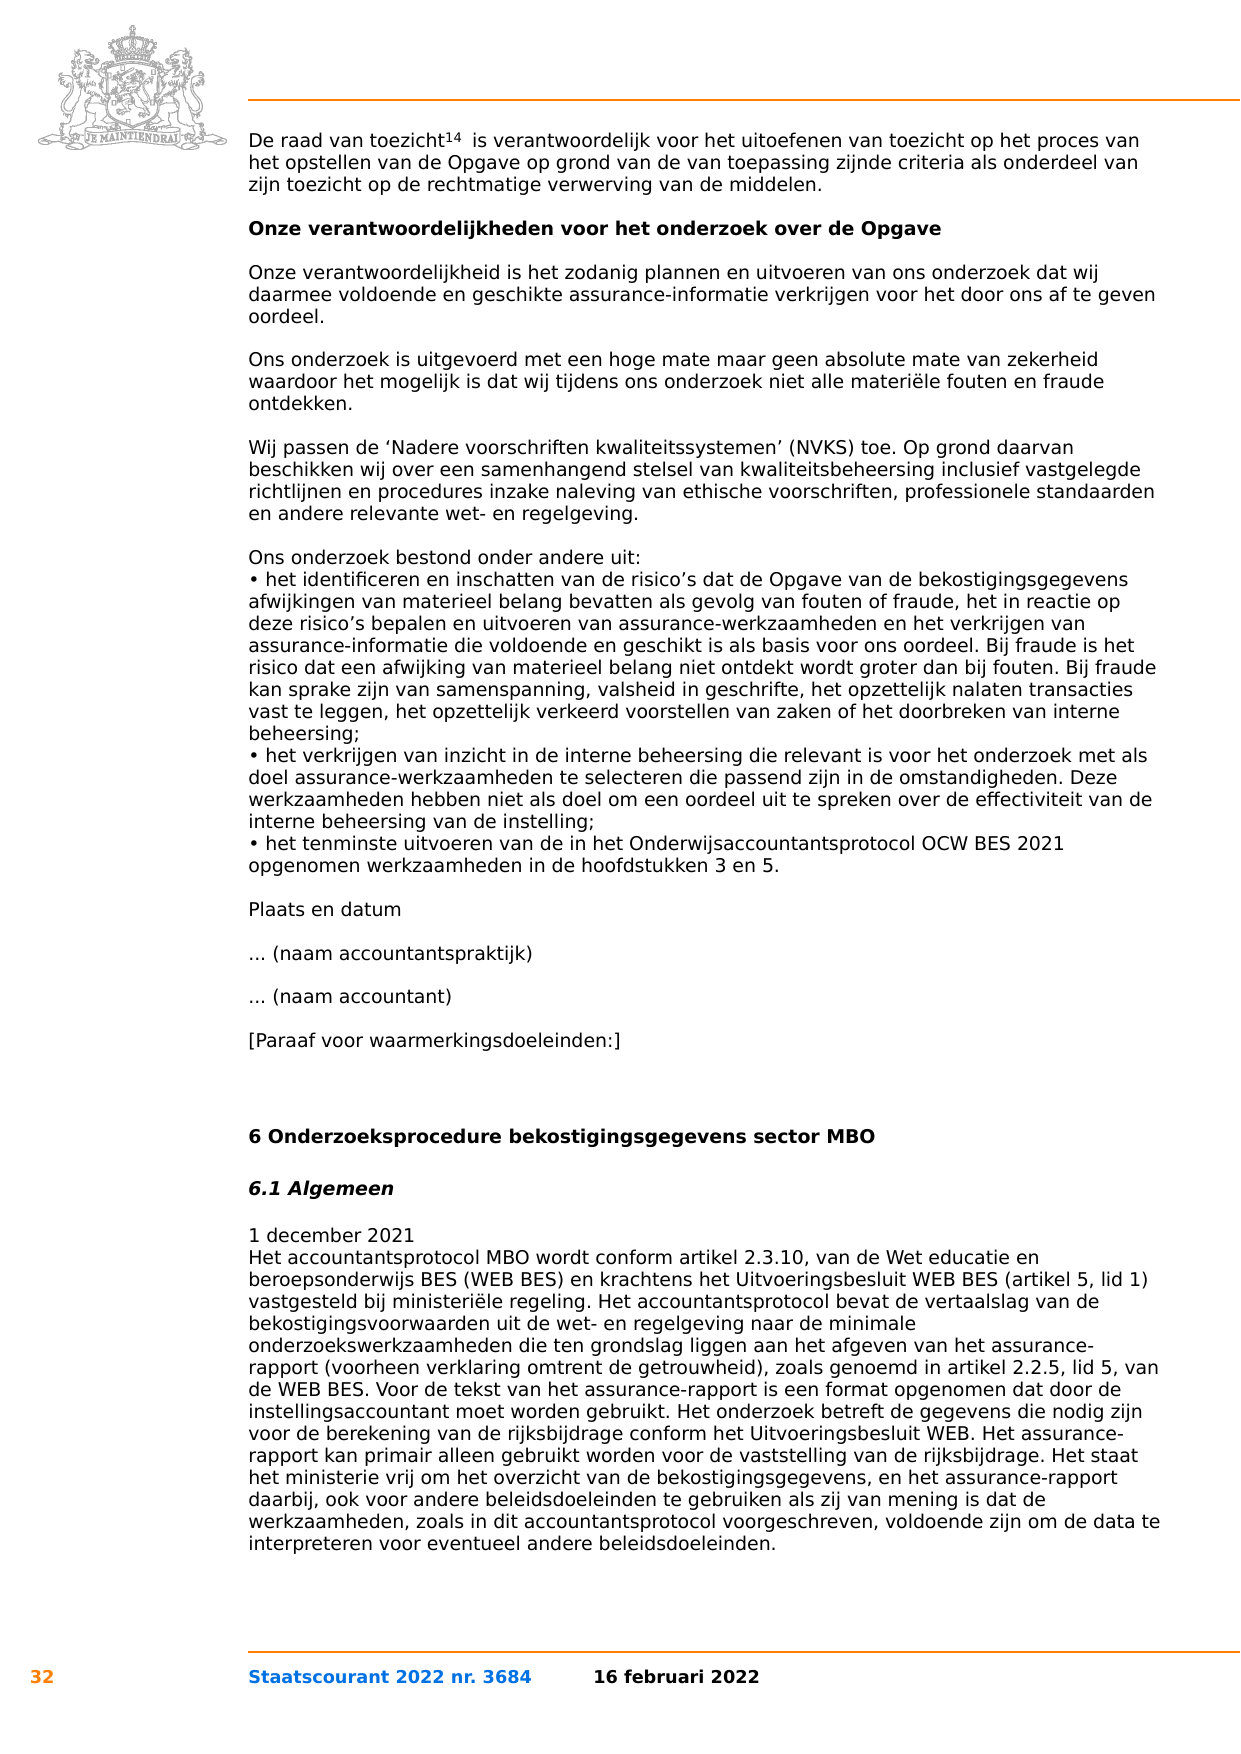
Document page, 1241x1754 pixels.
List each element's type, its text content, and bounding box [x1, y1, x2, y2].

text Ons onderzoek is uitgevoerd met een hoge mate maar geen absolute mate van zekerheid waardoor het mogelijk is dat wij tijdens ons onderzoek niet alle materiële fouten en fraude ontdekken. [248, 349, 1163, 415]
text • het tenminste uitvoeren van de in het Onderwijsaccountantsprotocol OCW BES 2021 opgenomen werkzaamheden in de hoofdstukken 3 en 5. [248, 833, 1163, 877]
text Onze verantwoordelijkheid is het zodanig plannen en uitvoeren van ons onderzoek dat wij daarmee voldoende en geschikte assurance-informatie verkrijgen voor het door ons af te geven oordeel. [248, 262, 1163, 327]
text Wij passen de ‘Nadere voorschriften kwaliteitssystemen’ (NVKS) toe. Op grond daarvan beschikken wij over een samenhangend stelsel van kwaliteitsbeheersing inclusief vastgelegde richtlijnen en procedures inzake naleving van ethische voorschriften, professionele standaarden en andere relevante wet- en regelgeving. [248, 437, 1163, 525]
picture [38, 25, 227, 150]
text ... (naam accountant) [248, 986, 1163, 1008]
text ... (naam accountantspraktijk) [248, 942, 1163, 964]
text • het verkrijgen van inzicht in de interne beheersing die relevant is voor het onderzoek met als doel assurance-werkzaamheden te selecteren die passend zijn in de omstandigheden. Deze werkzaamheden hebben niet als doel om een oordeel uit te spreken over de effectiviteit van de interne beheersing van de instelling; [248, 745, 1163, 833]
text • het identificeren en inschatten van de risico’s dat de Opgave van de bekostigingsgegevens afwijkingen van materieel belang bevatten als gevolg van fouten of fraude, het in reactie op deze risico’s bepalen en uitvoeren van assurance-werkzaamheden en het verkrijgen van assurance-informatie die voldoende en geschikt is als basis voor ons oordeel. Bij fraude is het risico dat een afwijking van materieel belang niet ontdekt wordt groter dan bij fouten. Bij fraude kan sprake zijn van samenspanning, valsheid in geschrifte, het opzettelijk nalaten transacties vast te leggen, het opzettelijk verkeerd voorstellen van zaken of het doorbreken van interne beheersing; [248, 569, 1163, 745]
text 1 december 2021 [248, 1225, 1163, 1247]
text [Paraaf voor waarmerkingsdoeleinden:] [248, 1030, 1163, 1052]
subtitle 6 Onderzoeksprocedure bekostigingsgegevens sector MBO [248, 1126, 1163, 1148]
subtitle 6.1 Algemeen [248, 1178, 1163, 1200]
subtitle Onze verantwoordelijkheden voor het onderzoek over de Opgave [248, 218, 1163, 240]
text Plaats en datum [248, 898, 1163, 921]
text De raad van toezicht14 is verantwoordelijk voor het uitoefenen van toezicht op het proces van het opstellen van de Opgave op grond van de van toepassing zijnde criteria als onderdeel van zijn toezicht op de rechtmatige verwerving van de middelen. [248, 130, 1163, 196]
text Het accountantsprotocol MBO wordt conform artikel 2.3.10, van de Wet educatie en beroepsonderwijs BES (WEB BES) en krachtens het Uitvoeringsbesluit WEB BES (artikel 5, lid 1) vastgesteld bij ministeriële regeling. Het accountantsprotocol bevat de vertaalslag van de bekostigingsvoorwaarden uit de wet- en regelgeving naar de minimale onderzoekswerkzaamheden die ten grondslag liggen aan het afgeven van het assurance-rapport (voorheen verklaring omtrent de getrouwheid), zoals genoemd in artikel 2.2.5, lid 5, van de WEB BES. Voor de tekst van het assurance-rapport is een format opgenomen dat door de instellingsaccountant moet worden gebruikt. Het onderzoek betreft de gegevens die nodig zijn voor de berekening van de rijksbijdrage conform het Uitvoeringsbesluit WEB. Het assurance-rapport kan primair alleen gebruikt worden voor de vaststelling van de rijksbijdrage. Het staat het ministerie vrij om het overzicht van de bekostigingsgegevens, en het assurance-rapport daarbij, ook voor andere beleidsdoeleinden te gebruiken als zij van mening is dat de werkzaamheden, zoals in dit accountantsprotocol voorgeschreven, voldoende zijn om de data te interpreteren voor eventueel andere beleidsdoeleinden. [248, 1247, 1163, 1554]
text Ons onderzoek bestond onder andere uit: [248, 547, 1163, 569]
